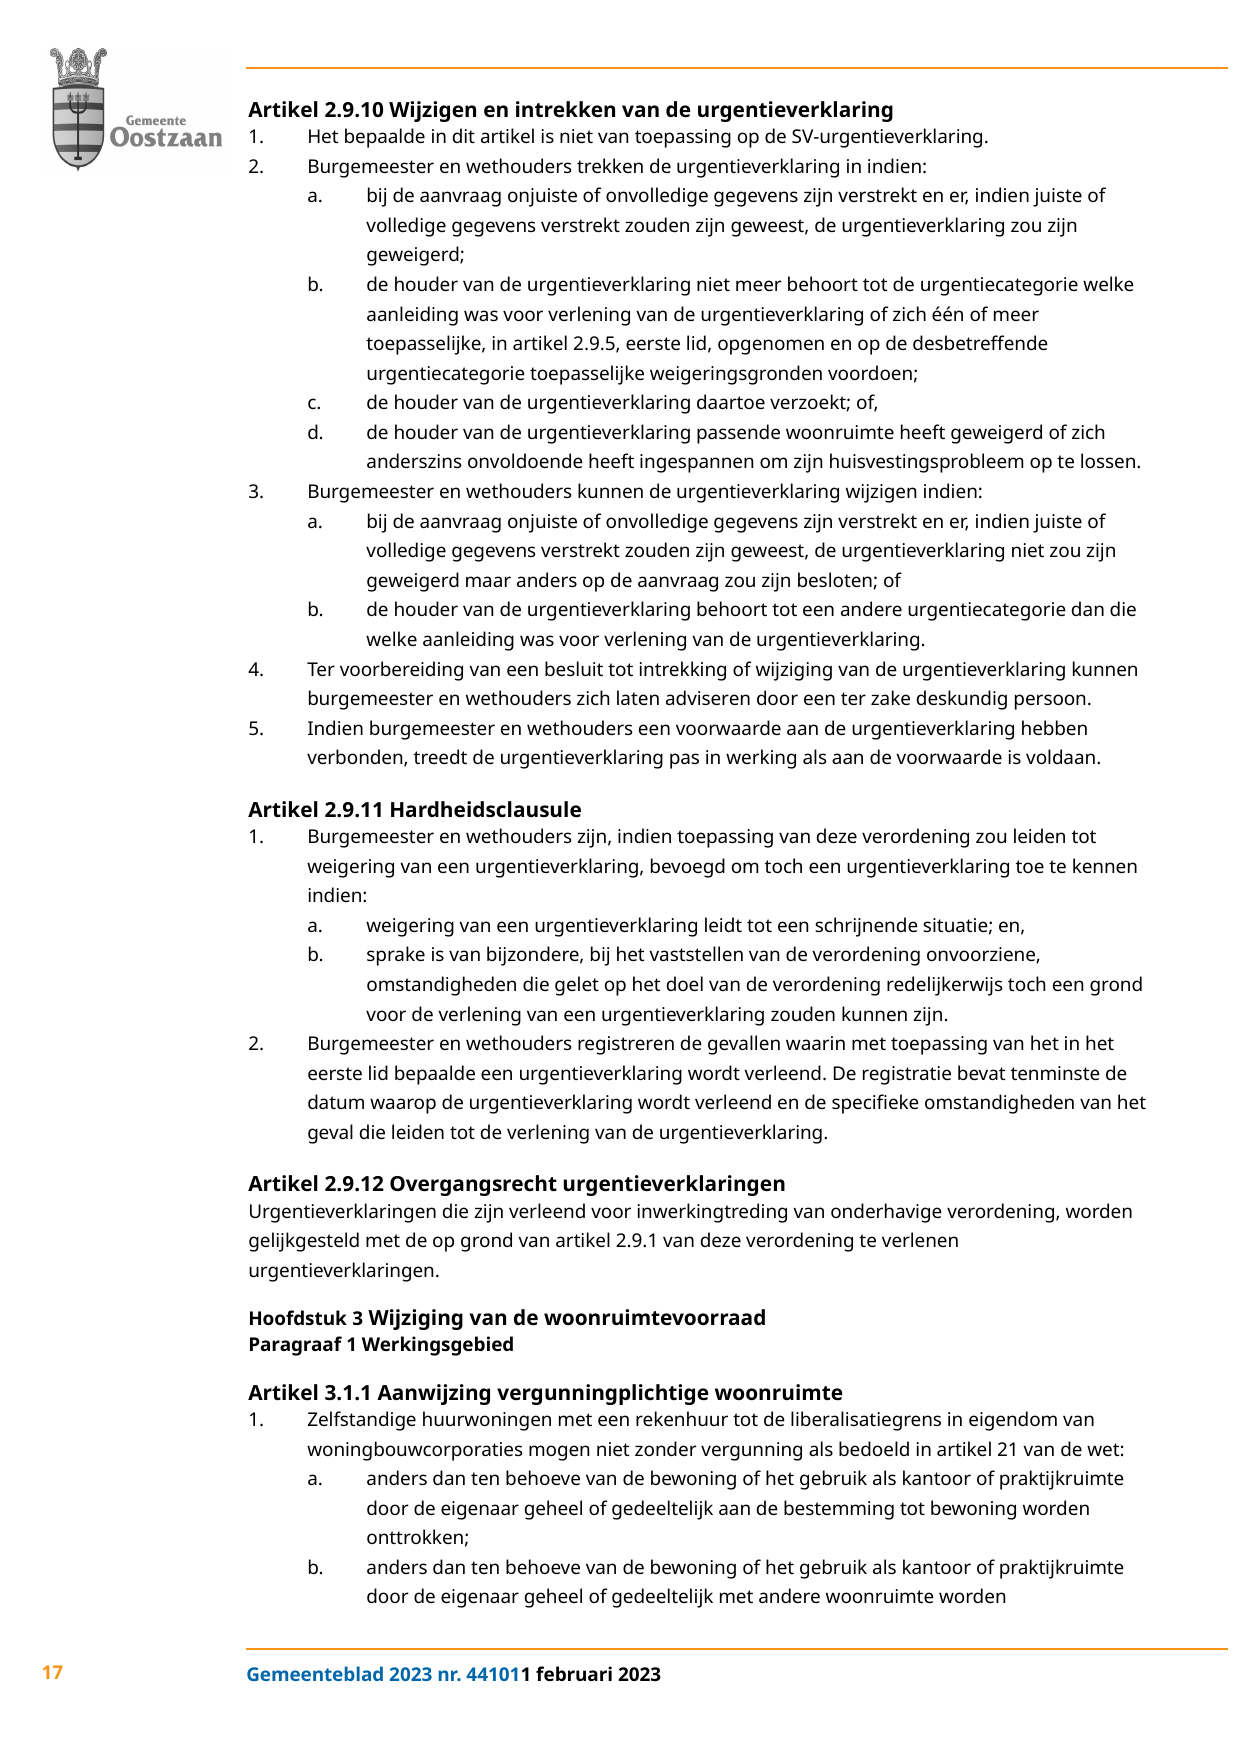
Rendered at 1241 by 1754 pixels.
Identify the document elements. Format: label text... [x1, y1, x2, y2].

list Burgemeester en wethouders registreren de gevallen waarin met toepassing van het in het eerste lid bepaalde een urgentieverklaring wordt verleend. De registratie bevat tenminste de datum waarop de urgentieverklaring wordt verleend en de specifieke omstandigheden van het geval die leiden tot de verlening van de urgentieverklaring. [248, 1030, 1152, 1145]
text Artikel 2.9.12 Overgangsrecht urgentieverklaringen [248, 1169, 1152, 1198]
text Hoofdstuk 3 Wijziging van de woonruimtevoorraad [248, 1303, 1152, 1331]
list Burgemeester en wethouders trekken de urgentieverklaring in indien: [248, 153, 1152, 178]
list de houder van de urgentieverklaring behoort tot een andere urgentiecategorie dan die welke aanleiding was voor verlening van de urgentieverklaring. [307, 597, 1152, 652]
list anders dan ten behoeve van de bewoning of het gebruik als kantoor of praktijkruimte door de eigenaar geheel of gedeeltelijk aan de bestemming tot bewoning worden onttrokken; [307, 1465, 1152, 1550]
text Artikel 3.1.1 Aanwijzing vergunningplichtige woonruimte [248, 1378, 1152, 1406]
list bij de aanvraag onjuiste of onvolledige gegevens zijn verstrekt en er, indien juiste of volledige gegevens verstrekt zouden zijn geweest, de urgentieverklaring zou zijn geweigerd; [307, 182, 1152, 267]
list de houder van de urgentieverklaring passende woonruimte heeft geweigerd of zich anderszins onvoldoende heeft ingespannen om zijn huisvestingsprobleem op te lossen. [307, 419, 1152, 474]
text Artikel 2.9.11 Hardheidsclausule [248, 795, 1152, 823]
list Burgemeester en wethouders kunnen de urgentieverklaring wijzigen indien: [248, 478, 1152, 504]
list bij de aanvraag onjuiste of onvolledige gegevens zijn verstrekt en er, indien juiste of volledige gegevens verstrekt zouden zijn geweest, de urgentieverklaring niet zou zijn geweigerd maar anders op de aanvraag zou zijn besloten; of [307, 508, 1152, 593]
list Het bepaalde in dit artikel is niet van toepassing op de SV-urgentieverklaring. [248, 123, 1152, 149]
list de houder van de urgentieverklaring daartoe verzoekt; of, [307, 389, 1152, 415]
list Burgemeester en wethouders zijn, indien toepassing van deze verordening zou leiden tot weigering van een urgentieverklaring, bevoegd om toch een urgentieverklaring toe te kennen indien: [248, 823, 1152, 908]
text Paragraaf 1 Werkingsgebied [248, 1331, 1152, 1357]
list sprake is van bijzondere, bij het vaststellen van de verordening onvoorziene, omstandigheden die gelet op het doel van de verordening redelijkerwijs toch een grond voor de verlening van een urgentieverklaring zouden kunnen zijn. [307, 942, 1152, 1027]
list Ter voorbereiding van een besluit tot intrekking of wijziging van de urgentieverklaring kunnen burgemeester en wethouders zich laten adviseren door een ter zake deskundig persoon. [248, 656, 1152, 711]
text Urgentieverklaringen die zijn verleend voor inwerkingtreding van onderhavige verordening, worden gelijkgesteld met de op grond van artikel 2.9.1 van deze verordening te verlenen urgentieverklaringen. [248, 1198, 1152, 1283]
list Zelfstandige huurwoningen met een rekenhuur tot de liberalisatiegrens in eigendom van woningbouwcorporaties mogen niet zonder vergunning als bedoeld in artikel 21 van de wet: [248, 1406, 1152, 1462]
list Indien burgemeester en wethouders een voorwaarde aan de urgentieverklaring hebben verbonden, treedt de urgentieverklaring pas in werking als aan de voorwaarde is voldaan. [248, 715, 1152, 770]
text Artikel 2.9.10 Wijzigen en intrekken van de urgentieverklaring [248, 95, 1152, 123]
picture [41, 47, 231, 172]
list weigering van een urgentieverklaring leidt tot een schrijnende situatie; en, [307, 912, 1152, 938]
list anders dan ten behoeve van de bewoning of het gebruik als kantoor of praktijkruimte door de eigenaar geheel of gedeeltelijk met andere woonruimte worden [307, 1554, 1152, 1609]
list de houder van de urgentieverklaring niet meer behoort tot de urgentiecategorie welke aanleiding was voor verlening van de urgentieverklaring of zich één of meer toepasselijke, in artikel 2.9.5, eerste lid, opgenomen en op de desbetreffende urgentiecategorie toepasselijke weigeringsgronden voordoen; [307, 271, 1152, 386]
